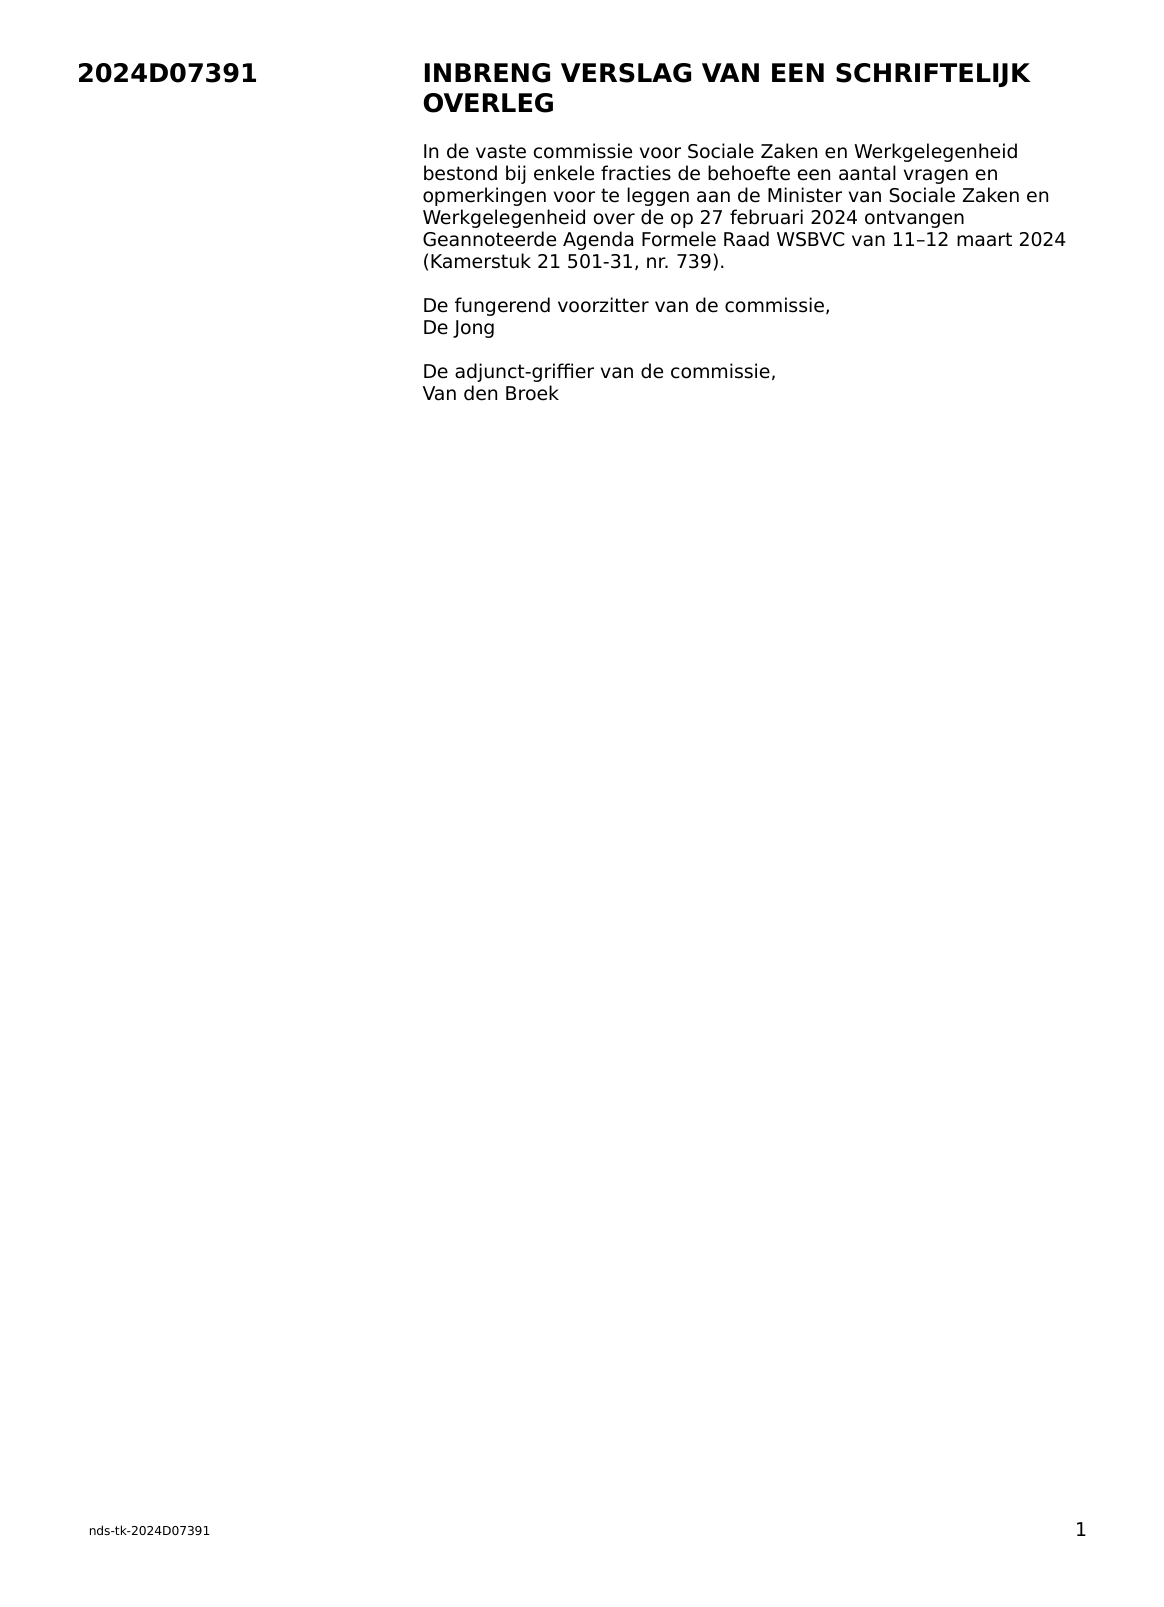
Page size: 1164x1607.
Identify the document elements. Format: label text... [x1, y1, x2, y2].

text 2024D07391 INBRENG VERSLAG VAN EEN SCHRIFTELIJK OVERLEG [77, 59, 1087, 118]
text De fungerend voorzitter van de commissie, [422, 295, 1087, 317]
text De adjunct-griffier van de commissie, [422, 361, 1087, 383]
text Van den Broek [422, 383, 1087, 405]
text nds-tk-2024D07391 [88, 1524, 323, 1538]
text De Jong [422, 317, 1087, 339]
text In de vaste commissie voor Sociale Zaken en Werkgelegenheid bestond bij enkele fracties de behoefte een aantal vragen en opmerkingen voor te leggen aan de Minister van Sociale Zaken en Werkgelegenheid over de op 27 februari 2024 ontvangen Geannoteerde Agenda Formele Raad WSBVC van 11–12 maart 2024 (Kamerstuk 21 501-31, nr. 739). [422, 141, 1087, 272]
